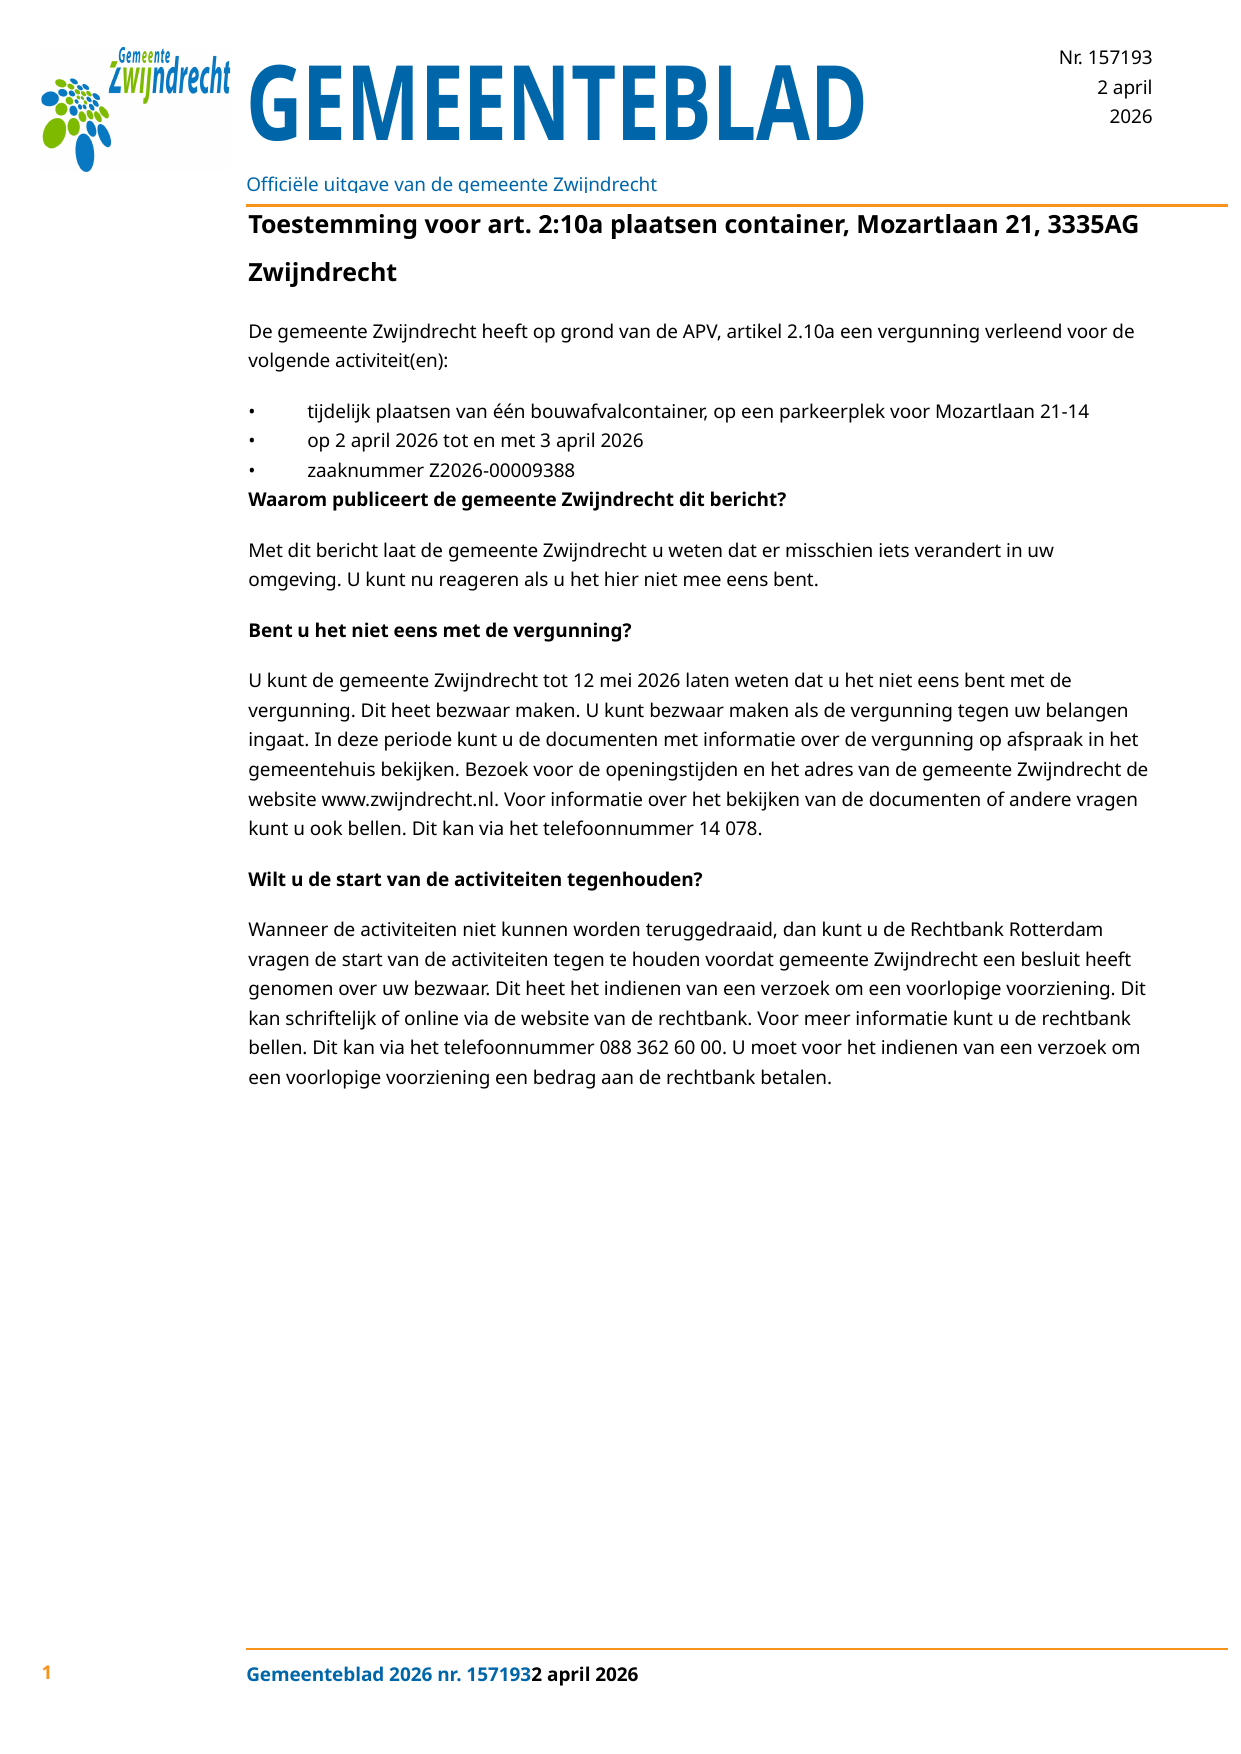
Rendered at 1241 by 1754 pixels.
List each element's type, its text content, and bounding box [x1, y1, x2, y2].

text Met dit bericht laat de gemeente Zwijndrecht u weten dat er misschien iets verandert in uw omgeving. U kunt nu reageren als u het hier niet mee eens bent. [248, 537, 1152, 592]
list op 2 april 2026 tot en met 3 april 2026 [248, 427, 1152, 453]
text Waarom publiceert de gemeente Zwijndrecht dit bericht? [248, 487, 1152, 512]
text Bent u het niet eens met de vergunning? [248, 617, 1152, 643]
text Wanneer de activiteiten niet kunnen worden teruggedraaid, dan kunt u de Rechtbank Rotterdam vragen de start van de activiteiten tegen te houden voordat gemeente Zwijndrecht een besluit heeft genomen over uw bezwaar. Dit heet het indienen van een verzoek om een voorlopige voorziening. Dit kan schriftelijk of online via de website van de rechtbank. Voor meer informatie kunt u de rechtbank bellen. Dit kan via het telefoonnummer 088 362 60 00. U moet voor het indienen van een verzoek om een voorlopige voorziening een bedrag aan de rechtbank betalen. [248, 916, 1152, 1090]
list tijdelijk plaatsen van één bouwafvalcontainer, op een parkeerplek voor Mozartlaan 21-14 [248, 398, 1152, 424]
list zaaknummer Z2026-00009388 [248, 457, 1152, 483]
picture [41, 47, 231, 172]
text Toestemming voor art. 2:10a plaatsen container, Mozartlaan 21, 3335AG Zwijndrecht [248, 207, 1152, 288]
text U kunt de gemeente Zwijndrecht tot 12 mei 2026 laten weten dat u het niet eens bent met de vergunning. Dit heet bezwaar maken. U kunt bezwaar maken als de vergunning tegen uw belangen ingaat. In deze periode kunt u de documenten met informatie over de vergunning op afspraak in het gemeentehuis bekijken. Bezoek voor de openingstijden en het adres van de gemeente Zwijndrecht de website www.zwijndrecht.nl. Voor informatie over het bekijken van de documenten of andere vragen kunt u ook bellen. Dit kan via het telefoonnummer 14 078. [248, 667, 1152, 841]
text De gemeente Zwijndrecht heeft op grond van de APV, artikel 2.10a een vergunning verleend voor de volgende activiteit(en): [248, 318, 1152, 373]
text Wilt u de start van de activiteiten tegenhouden? [248, 866, 1152, 892]
